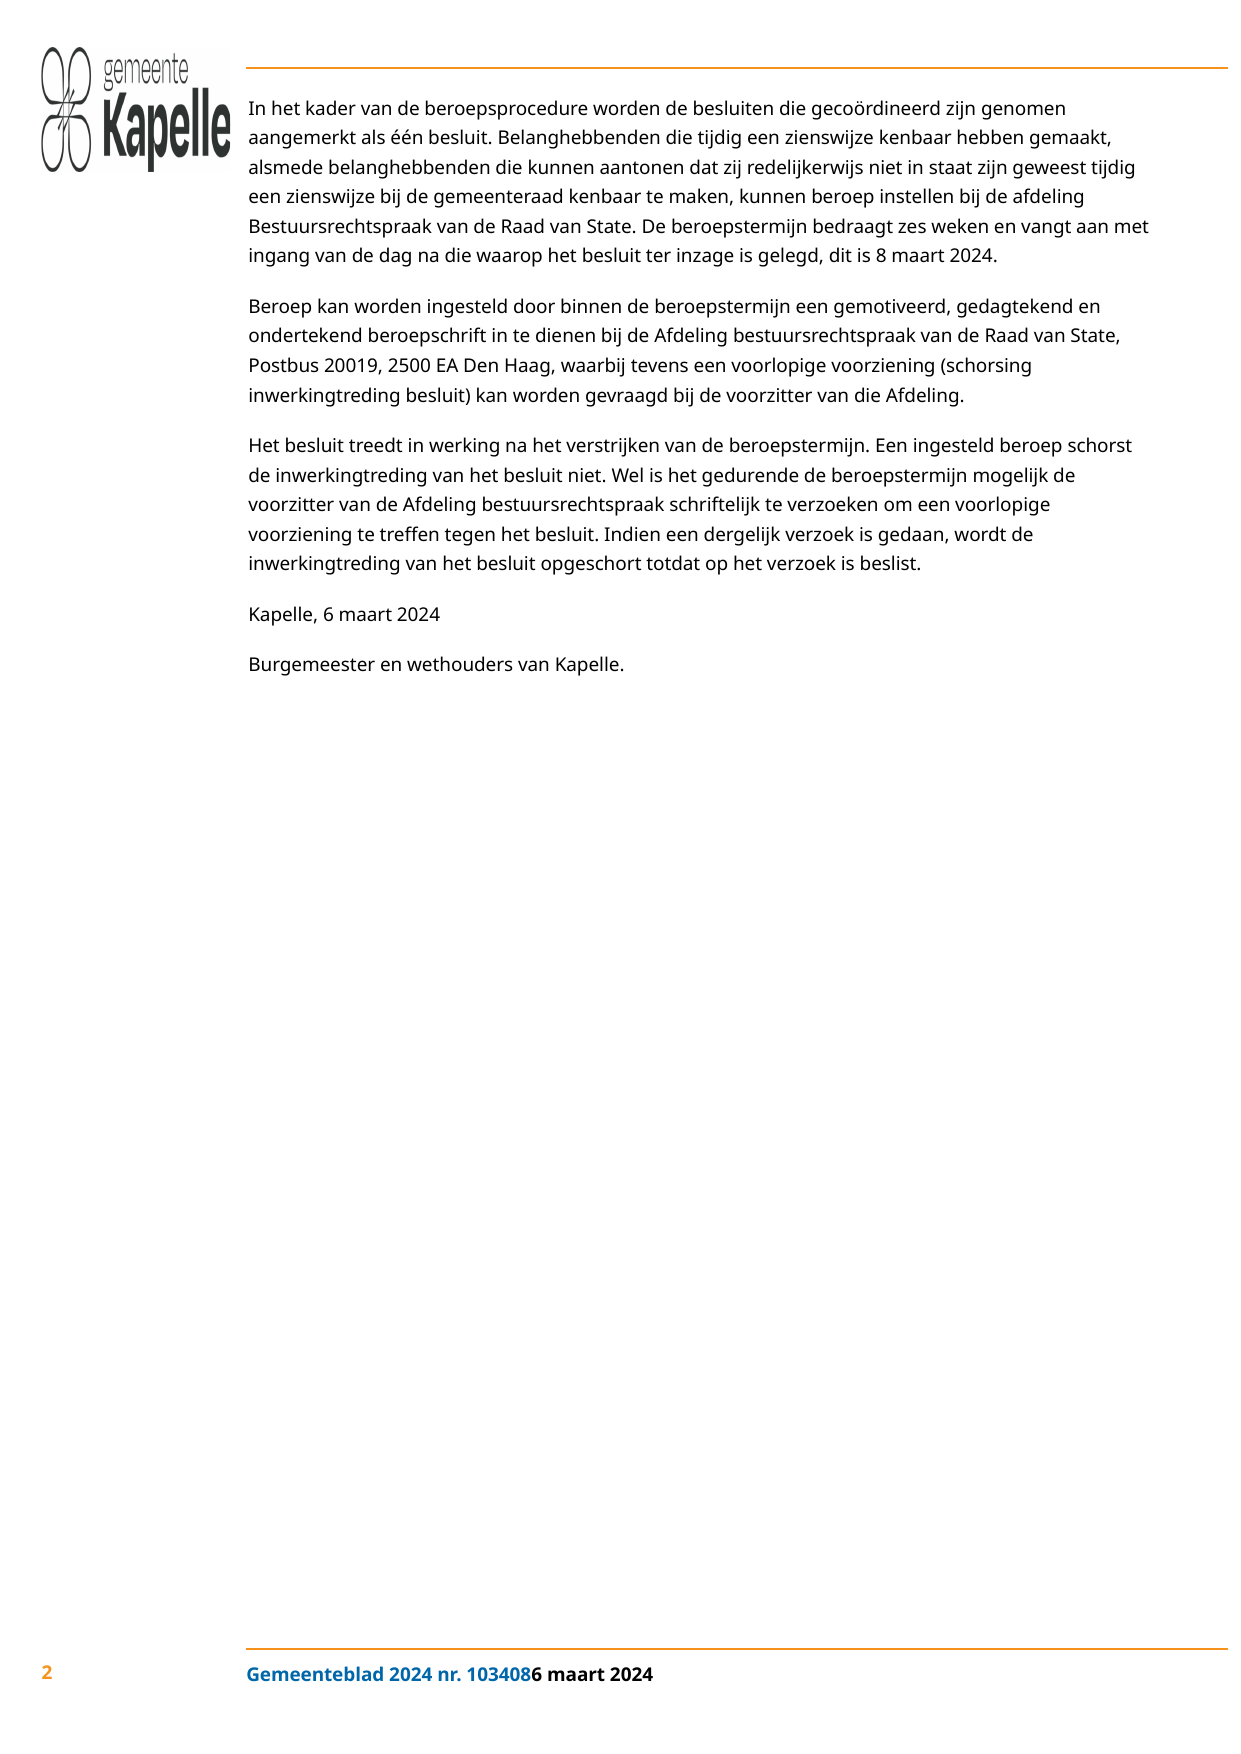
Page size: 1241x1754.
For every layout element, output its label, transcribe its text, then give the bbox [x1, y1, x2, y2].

text Beroep kan worden ingesteld door binnen de beroepstermijn een gemotiveerd, gedagtekend en ondertekend beroepschrift in te dienen bij de Afdeling bestuursrechtspraak van de Raad van State, Postbus 20019, 2500 EA Den Haag, waarbij tevens een voorlopige voorziening (schorsing inwerkingtreding besluit) kan worden gevraagd bij de voorzitter van die Afdeling. [248, 293, 1152, 408]
text Burgemeester en wethouders van Kapelle. [248, 651, 1152, 677]
text In het kader van de beroepsprocedure worden de besluiten die gecoördineerd zijn genomen aangemerkt als één besluit. Belanghebbenden die tijdig een zienswijze kenbaar hebben gemaakt, alsmede belanghebbenden die kunnen aantonen dat zij redelijkerwijs niet in staat zijn geweest tijdig een zienswijze bij de gemeenteraad kenbaar te maken, kunnen beroep instellen bij de afdeling Bestuursrechtspraak van de Raad van State. De beroepstermijn bedraagt zes weken en vangt aan met ingang van de dag na die waarop het besluit ter inzage is gelegd, dit is 8 maart 2024. [248, 95, 1152, 268]
text Kapelle, 6 maart 2024 [248, 601, 1152, 627]
picture [41, 47, 231, 172]
text Het besluit treedt in werking na het verstrijken van de beroepstermijn. Een ingesteld beroep schorst de inwerkingtreding van het besluit niet. Wel is het gedurende de beroepstermijn mogelijk de voorzitter van de Afdeling bestuursrechtspraak schriftelijk te verzoeken om een voorlopige voorziening te treffen tegen het besluit. Indien een dergelijk verzoek is gedaan, wordt de inwerkingtreding van het besluit opgeschort totdat op het verzoek is beslist. [248, 432, 1152, 576]
